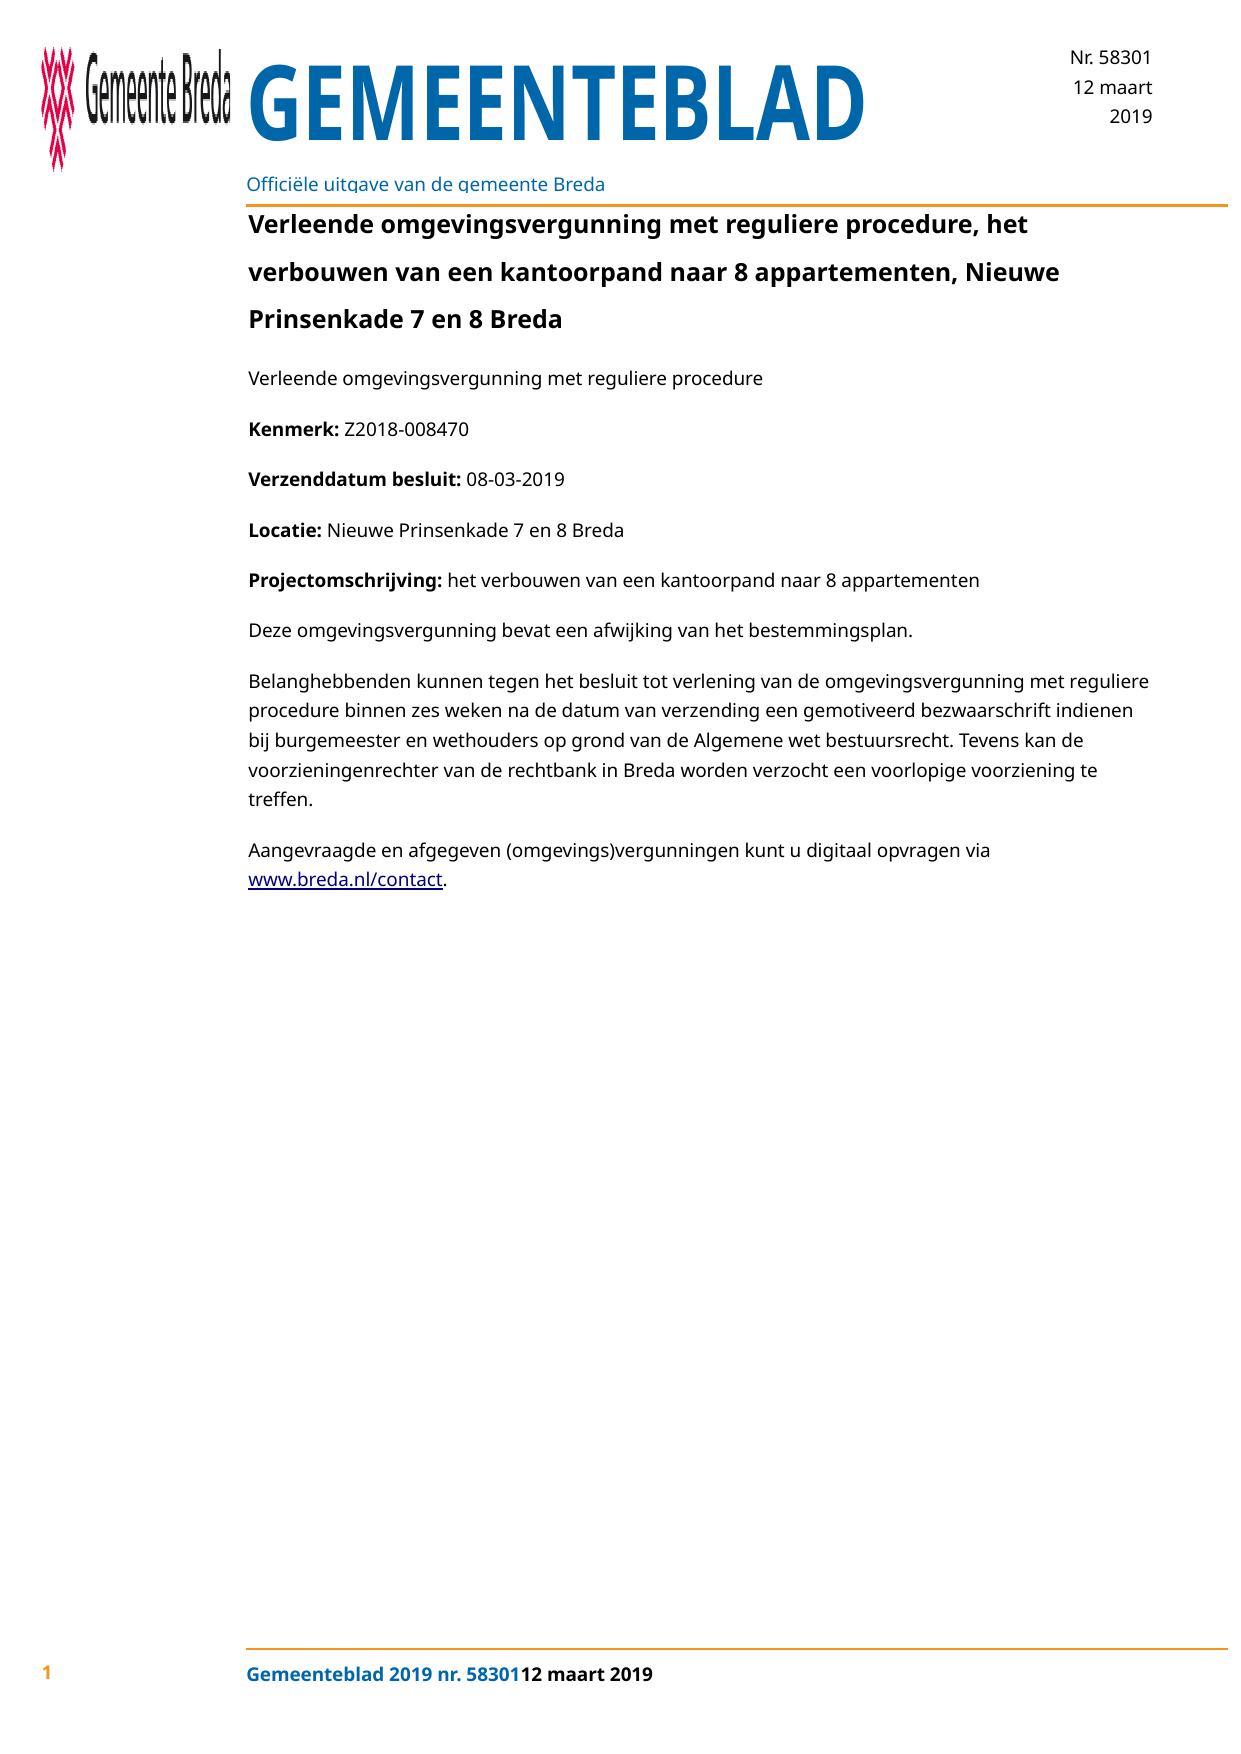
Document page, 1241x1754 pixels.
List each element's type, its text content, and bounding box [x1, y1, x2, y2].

text Projectomschrijving: het verbouwen van een kantoorpand naar 8 appartementen [248, 567, 1152, 593]
text Verleende omgevingsvergunning met reguliere procedure [248, 366, 1152, 391]
text Belanghebbenden kunnen tegen het besluit tot verlening van de omgevingsvergunning met reguliere procedure binnen zes weken na de datum van verzending een gemotiveerd bezwaarschrift indienen bij burgemeester en wethouders op grond van de Algemene wet bestuursrecht. Tevens kan de voorzieningenrechter van de rechtbank in Breda worden verzocht een voorlopige voorziening te treffen. [248, 668, 1152, 812]
text Verleende omgevingsvergunning met reguliere procedure, het verbouwen van een kantoorpand naar 8 appartementen, Nieuwe Prinsenkade 7 en 8 Breda [248, 207, 1152, 336]
text Kenmerk: Z2018-008470 [248, 416, 1152, 442]
text Locatie: Nieuwe Prinsenkade 7 en 8 Breda [248, 517, 1152, 542]
picture [41, 47, 231, 172]
text Deze omgevingsvergunning bevat een afwijking van het bestemmingsplan. [248, 618, 1152, 643]
text Verzenddatum besluit: 08-03-2019 [248, 466, 1152, 492]
text Aangevraagde en afgegeven (omgevings)vergunningen kunt u digitaal opvragen via www.breda.nl/contact. [248, 837, 1152, 892]
